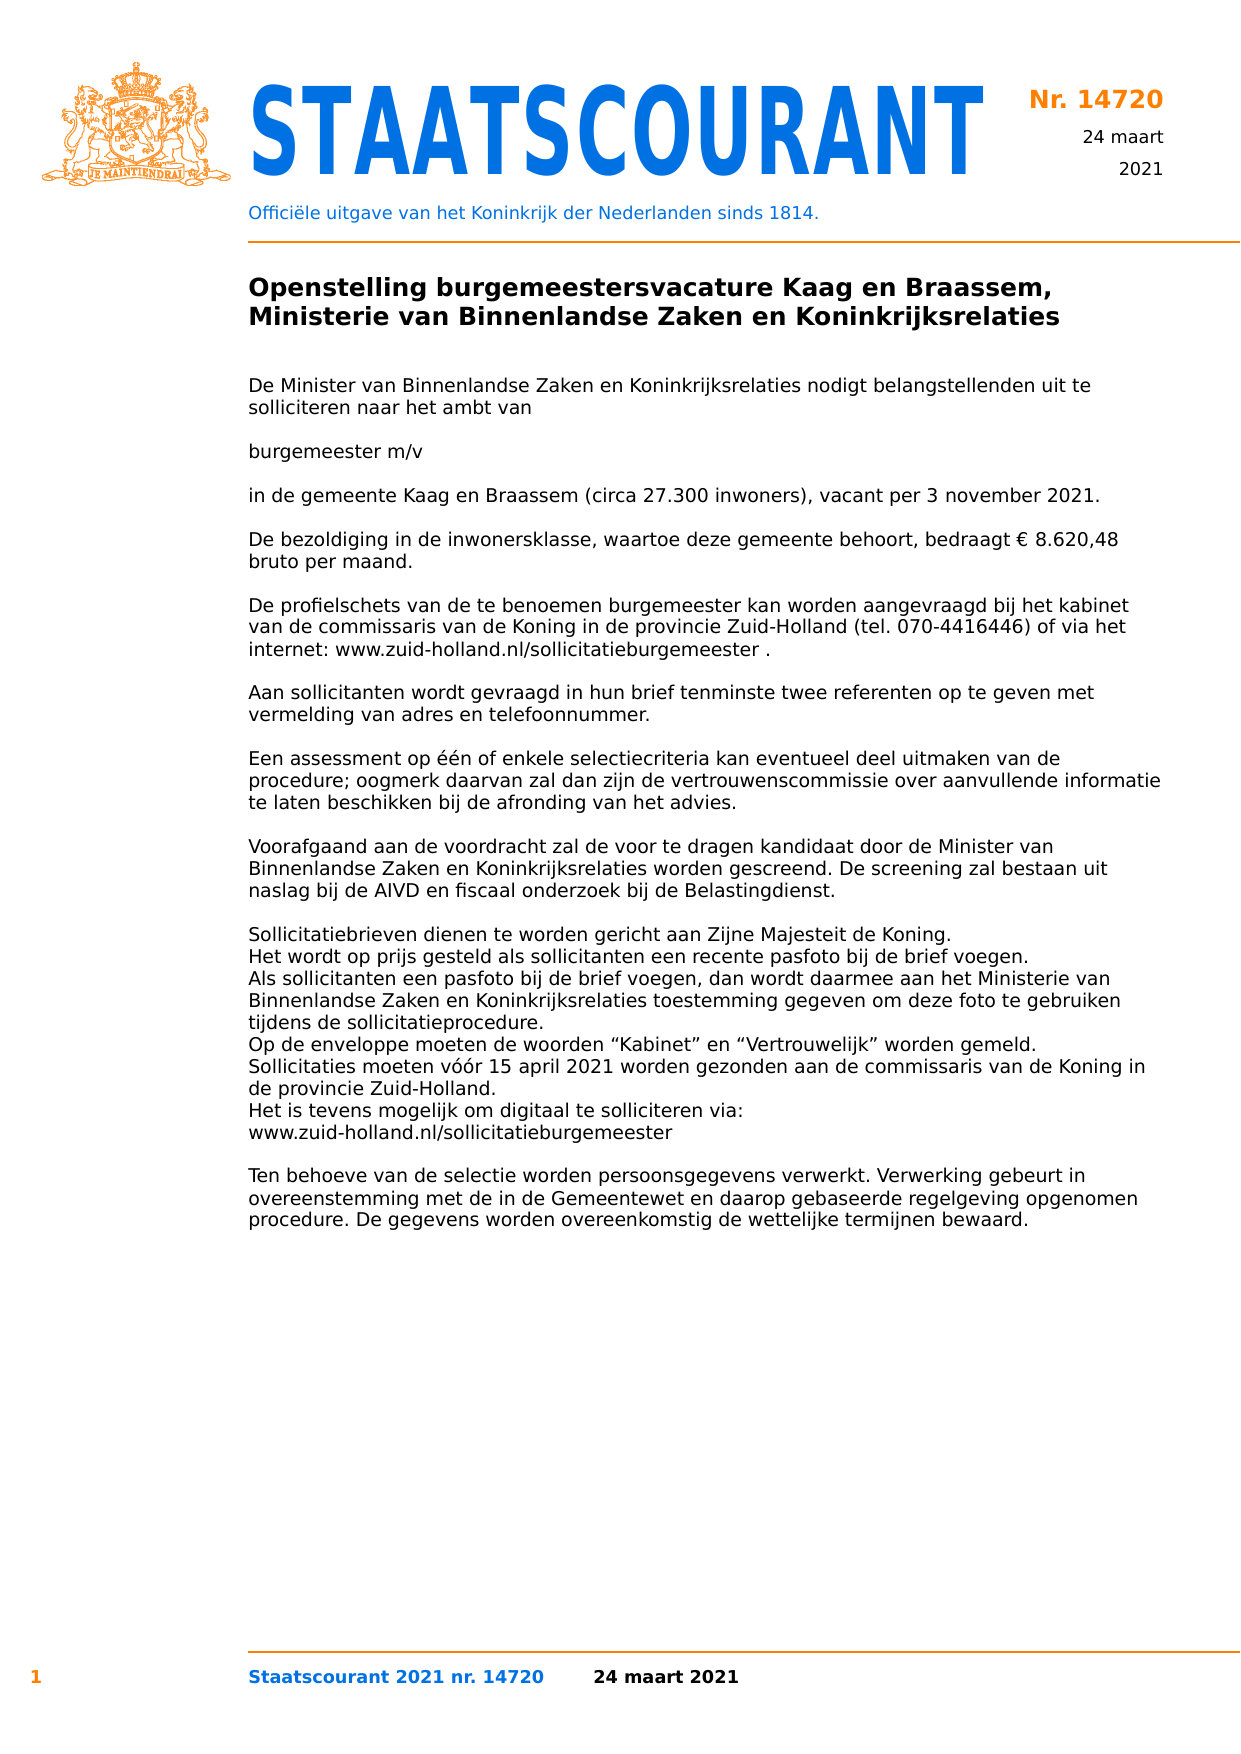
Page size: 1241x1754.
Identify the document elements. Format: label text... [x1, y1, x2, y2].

text Het wordt op prijs gesteld als sollicitanten een recente pasfoto bij de brief voegen. [248, 946, 1163, 968]
picture [41, 62, 231, 186]
text De bezoldiging in de inwonersklasse, waartoe deze gemeente behoort, bedraagt € 8.620,48 bruto per maand. [248, 529, 1163, 573]
table_header STAATSCOURANT [248, 62, 998, 203]
text Voorafgaand aan de voordracht zal de voor te dragen kandidaat door de Minister van Binnenlandse Zaken en Koninkrijksrelaties worden gescreend. De screening zal bestaan uit naslag bij de AIVD en fiscaal onderzoek bij de Belastingdienst. [248, 836, 1163, 902]
text Op de enveloppe moeten de woorden “Kabinet” en “Vertrouwelijk” worden gemeld. [248, 1034, 1163, 1056]
text Ten behoeve van de selectie worden persoonsgegevens verwerkt. Verwerking gebeurt in overeenstemming met de in de Gemeentewet en daarop gebaseerde regelgeving opgenomen procedure. De gegevens worden overeenkomstig de wettelijke termijnen bewaard. [248, 1165, 1163, 1231]
text in de gemeente Kaag en Braassem (circa 27.300 inwoners), vacant per 3 november 2021. [248, 485, 1163, 507]
table_header [25, 62, 248, 241]
text burgemeester m/v [248, 441, 1163, 463]
text www.zuid-holland.nl/sollicitatieburgemeester [248, 1122, 1163, 1143]
text Als sollicitanten een pasfoto bij de brief voegen, dan wordt daarmee aan het Ministerie van Binnenlandse Zaken en Koninkrijksrelaties toestemming gegeven om deze foto te gebruiken tijdens de sollicitatieprocedure. [248, 968, 1163, 1034]
text Aan sollicitanten wordt gevraagd in hun brief tenminste twee referenten op te geven met vermelding van adres en telefoonnummer. [248, 682, 1163, 726]
text Het is tevens mogelijk om digitaal te solliciteren via: [248, 1099, 1163, 1122]
text De Minister van Binnenlandse Zaken en Koninkrijksrelaties nodigt belangstellenden uit te solliciteren naar het ambt van [248, 375, 1163, 419]
text Een assessment op één of enkele selectiecriteria kan eventueel deel uitmaken van de procedure; oogmerk daarvan zal dan zijn de vertrouwenscommissie over aanvullende informatie te laten beschikken bij de afronding van het advies. [248, 748, 1163, 814]
text Sollicitaties moeten vóór 15 april 2021 worden gezonden aan de commissaris van de Koning in de provincie Zuid-Holland. [248, 1056, 1163, 1099]
subtitle Openstelling burgemeestersvacature Kaag en Braassem, Ministerie van Binnenlandse Zaken en Koninkrijksrelaties [248, 273, 1163, 331]
table_cell 2021 [998, 153, 1240, 203]
text Sollicitatiebrieven dienen te worden gericht aan Zijne Majesteit de Koning. [248, 924, 1163, 946]
text De profielschets van de te benoemen burgemeester kan worden aangevraagd bij het kabinet van de commissaris van de Koning in de provincie Zuid-Holland (tel. 070-4416446) of via het internet: www.zuid-holland.nl/sollicitatieburgemeester . [248, 594, 1163, 660]
table_header Nr. 14720 [998, 62, 1240, 121]
table_cell Officiële uitgave van het Koninkrijk der Nederlanden sinds 1814. [248, 203, 1240, 241]
table_cell 24 maart [998, 121, 1240, 153]
